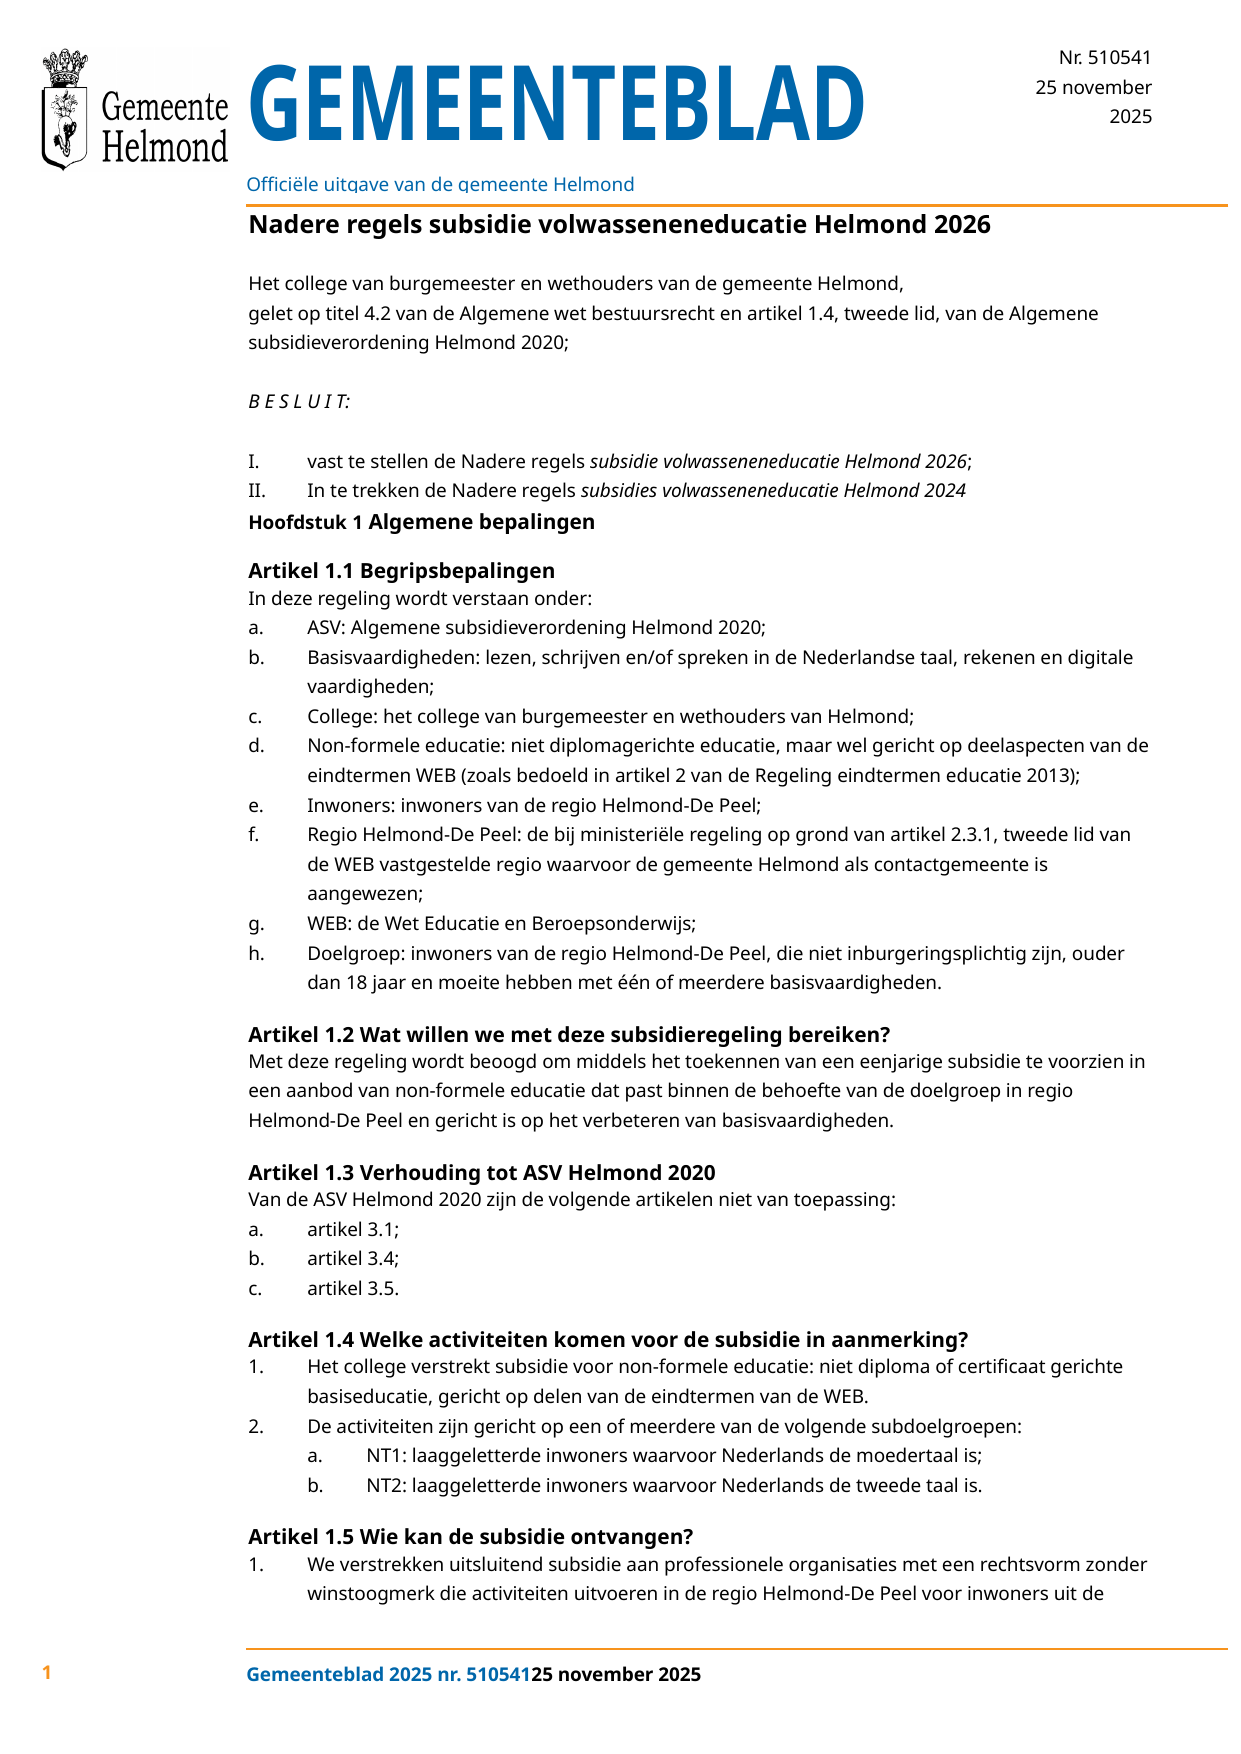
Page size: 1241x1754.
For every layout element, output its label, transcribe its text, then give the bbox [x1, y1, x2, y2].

text Artikel 1.5 Wie kan de subsidie ontvangen? [248, 1522, 1152, 1551]
text Artikel 1.4 Welke activiteiten komen voor de subsidie in aanmerking? [248, 1325, 1152, 1354]
list De activiteiten zijn gericht op een of meerdere van de volgende subdoelgroepen: [248, 1413, 1152, 1439]
list Doelgroep: inwoners van de regio Helmond-De Peel, die niet inburgeringsplichtig zijn, ouder dan 18 jaar en moeite hebben met één of meerdere basisvaardigheden. [248, 940, 1152, 995]
list Inwoners: inwoners van de regio Helmond-De Peel; [248, 792, 1152, 817]
list Het college verstrekt subsidie voor non-formele educatie: niet diploma of certificaat gerichte basiseducatie, gericht op delen van de eindtermen van de WEB. [248, 1354, 1152, 1409]
text B E S L U I T: [248, 389, 1152, 414]
text Artikel 1.1 Begripsbepalingen [248, 556, 1152, 585]
text In deze regeling wordt verstaan onder: [248, 585, 1152, 610]
list artikel 3.1; [248, 1216, 1152, 1241]
text Van de ASV Helmond 2020 zijn de volgende artikelen niet van toepassing: [248, 1186, 1152, 1212]
list vast te stellen de Nadere regels subsidie volwasseneneducatie Helmond 2026; [248, 448, 1152, 473]
list Basisvaardigheden: lezen, schrijven en/of spreken in de Nederlandse taal, rekenen en digitale vaardigheden; [248, 644, 1152, 699]
picture [41, 47, 231, 172]
list Non-formele educatie: niet diplomagerichte educatie, maar wel gericht op deelaspecten van de eindtermen WEB (zoals bedoeld in artikel 2 van de Regeling eindtermen educatie 2013); [248, 733, 1152, 788]
text Het college van burgemeester en wethouders van de gemeente Helmond, [248, 270, 1152, 296]
list artikel 3.5. [248, 1275, 1152, 1301]
text Artikel 1.2 Wat willen we met deze subsidieregeling bereiken? [248, 1020, 1152, 1048]
text Met deze regeling wordt beoogd om middels het toekennen van een eenjarige subsidie te voorzien in een aanbod van non-formele educatie dat past binnen de behoefte van de doelgroep in regio Helmond-De Peel en gericht is op het verbeteren van basisvaardigheden. [248, 1048, 1152, 1133]
text Artikel 1.3 Verhouding tot ASV Helmond 2020 [248, 1158, 1152, 1186]
list artikel 3.4; [248, 1245, 1152, 1271]
list In te trekken de Nadere regels subsidies volwasseneneducatie Helmond 2024 [248, 477, 1152, 503]
list NT1: laaggeletterde inwoners waarvoor Nederlands de moedertaal is; [307, 1442, 1152, 1468]
list College: het college van burgemeester en wethouders van Helmond; [248, 703, 1152, 729]
list NT2: laaggeletterde inwoners waarvoor Nederlands de tweede taal is. [307, 1472, 1152, 1498]
list We verstrekken uitsluitend subsidie aan professionele organisaties met een rechtsvorm zonder winstoogmerk die activiteiten uitvoeren in de regio Helmond-De Peel voor inwoners uit de [248, 1551, 1152, 1606]
text gelet op titel 4.2 van de Algemene wet bestuursrecht en artikel 1.4, tweede lid, van de Algemene subsidieverordening Helmond 2020; [248, 300, 1152, 355]
list ASV: Algemene subsidieverordening Helmond 2020; [248, 614, 1152, 640]
list WEB: de Wet Educatie en Beroepsonderwijs; [248, 910, 1152, 936]
text Nadere regels subsidie volwasseneneducatie Helmond 2026 [248, 207, 1152, 241]
text Hoofdstuk 1 Algemene bepalingen [248, 507, 1152, 535]
list Regio Helmond-De Peel: de bij ministeriële regeling op grond van artikel 2.3.1, tweede lid van de WEB vastgestelde regio waarvoor de gemeente Helmond als contactgemeente is aangewezen; [248, 821, 1152, 906]
